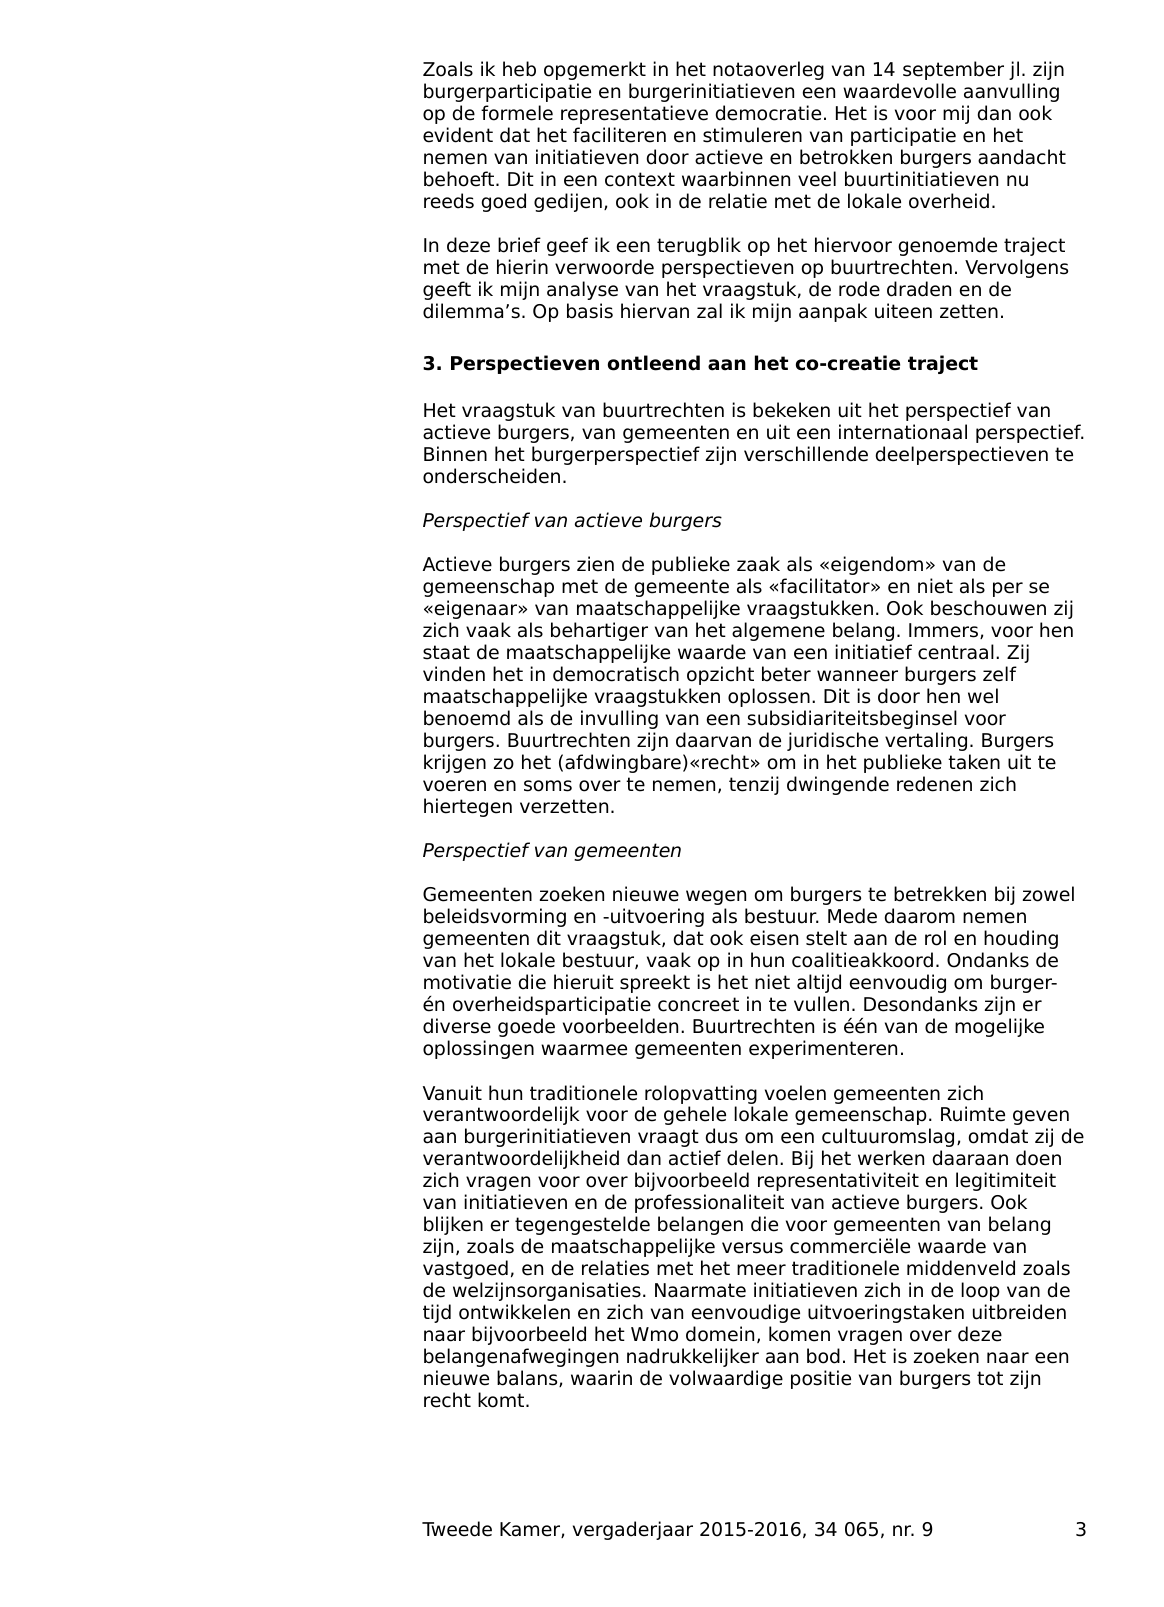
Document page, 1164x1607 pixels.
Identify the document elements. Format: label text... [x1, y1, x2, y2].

text Vanuit hun traditionele rolopvatting voelen gemeenten zich verantwoordelijk voor de gehele lokale gemeenschap. Ruimte geven aan burgerinitiatieven vraagt dus om een cultuuromslag, omdat zij de verantwoordelijkheid dan actief delen. Bij het werken daaraan doen zich vragen voor over bijvoorbeeld representativiteit en legitimiteit van initiatieven en de professionaliteit van actieve burgers. Ook blijken er tegengestelde belangen die voor gemeenten van belang zijn, zoals de maatschappelijke versus commerciële waarde van vastgoed, en de relaties met het meer traditionele middenveld zoals de welzijnsorganisaties. Naarmate initiatieven zich in de loop van de tijd ontwikkelen en zich van eenvoudige uitvoeringstaken uitbreiden naar bijvoorbeeld het Wmo domein, komen vragen over deze belangenafwegingen nadrukkelijker aan bod. Het is zoeken naar een nieuwe balans, waarin de volwaardige positie van burgers tot zijn recht komt. [422, 1082, 1087, 1412]
subtitle 3. Perspectieven ontleend aan het co-creatie traject [422, 353, 1087, 375]
subtitle Perspectief van gemeenten [422, 840, 1087, 862]
text In deze brief geef ik een terugblik op het hiervoor genoemde traject met de hierin verwoorde perspectieven op buurtrechten. Vervolgens geeft ik mijn analyse van het vraagstuk, de rode draden en de dilemma’s. Op basis hiervan zal ik mijn aanpak uiteen zetten. [422, 235, 1087, 323]
text Het vraagstuk van buurtrechten is bekeken uit het perspectief van actieve burgers, van gemeenten en uit een internationaal perspectief. Binnen het burgerperspectief zijn verschillende deelperspectieven te onderscheiden. [422, 400, 1087, 488]
text Actieve burgers zien de publieke zaak als «eigendom» van de gemeenschap met de gemeente als «facilitator» en niet als per se «eigenaar» van maatschappelijke vraagstukken. Ook beschouwen zij zich vaak als behartiger van het algemene belang. Immers, voor hen staat de maatschappelijke waarde van een initiatief centraal. Zij vinden het in democratisch opzicht beter wanneer burgers zelf maatschappelijke vraagstukken oplossen. Dit is door hen wel benoemd als de invulling van een subsidiariteitsbeginsel voor burgers. Buurtrechten zijn daarvan de juridische vertaling. Burgers krijgen zo het (afdwingbare)«recht» om in het publieke taken uit te voeren en soms over te nemen, tenzij dwingende redenen zich hiertegen verzetten. [422, 554, 1087, 818]
text Gemeenten zoeken nieuwe wegen om burgers te betrekken bij zowel beleidsvorming en -uitvoering als bestuur. Mede daarom nemen gemeenten dit vraagstuk, dat ook eisen stelt aan de rol en houding van het lokale bestuur, vaak op in hun coalitieakkoord. Ondanks de motivatie die hieruit spreekt is het niet altijd eenvoudig om burger- én overheidsparticipatie concreet in te vullen. Desondanks zijn er diverse goede voorbeelden. Buurtrechten is één van de mogelijke oplossingen waarmee gemeenten experimenteren. [422, 884, 1087, 1060]
subtitle Perspectief van actieve burgers [422, 510, 1087, 532]
text Zoals ik heb opgemerkt in het notaoverleg van 14 september jl. zijn burgerparticipatie en burgerinitiatieven een waardevolle aanvulling op de formele representatieve democratie. Het is voor mij dan ook evident dat het faciliteren en stimuleren van participatie en het nemen van initiatieven door actieve en betrokken burgers aandacht behoeft. Dit in een context waarbinnen veel buurtinitiatieven nu reeds goed gedijen, ook in de relatie met de lokale overheid. [422, 59, 1087, 213]
